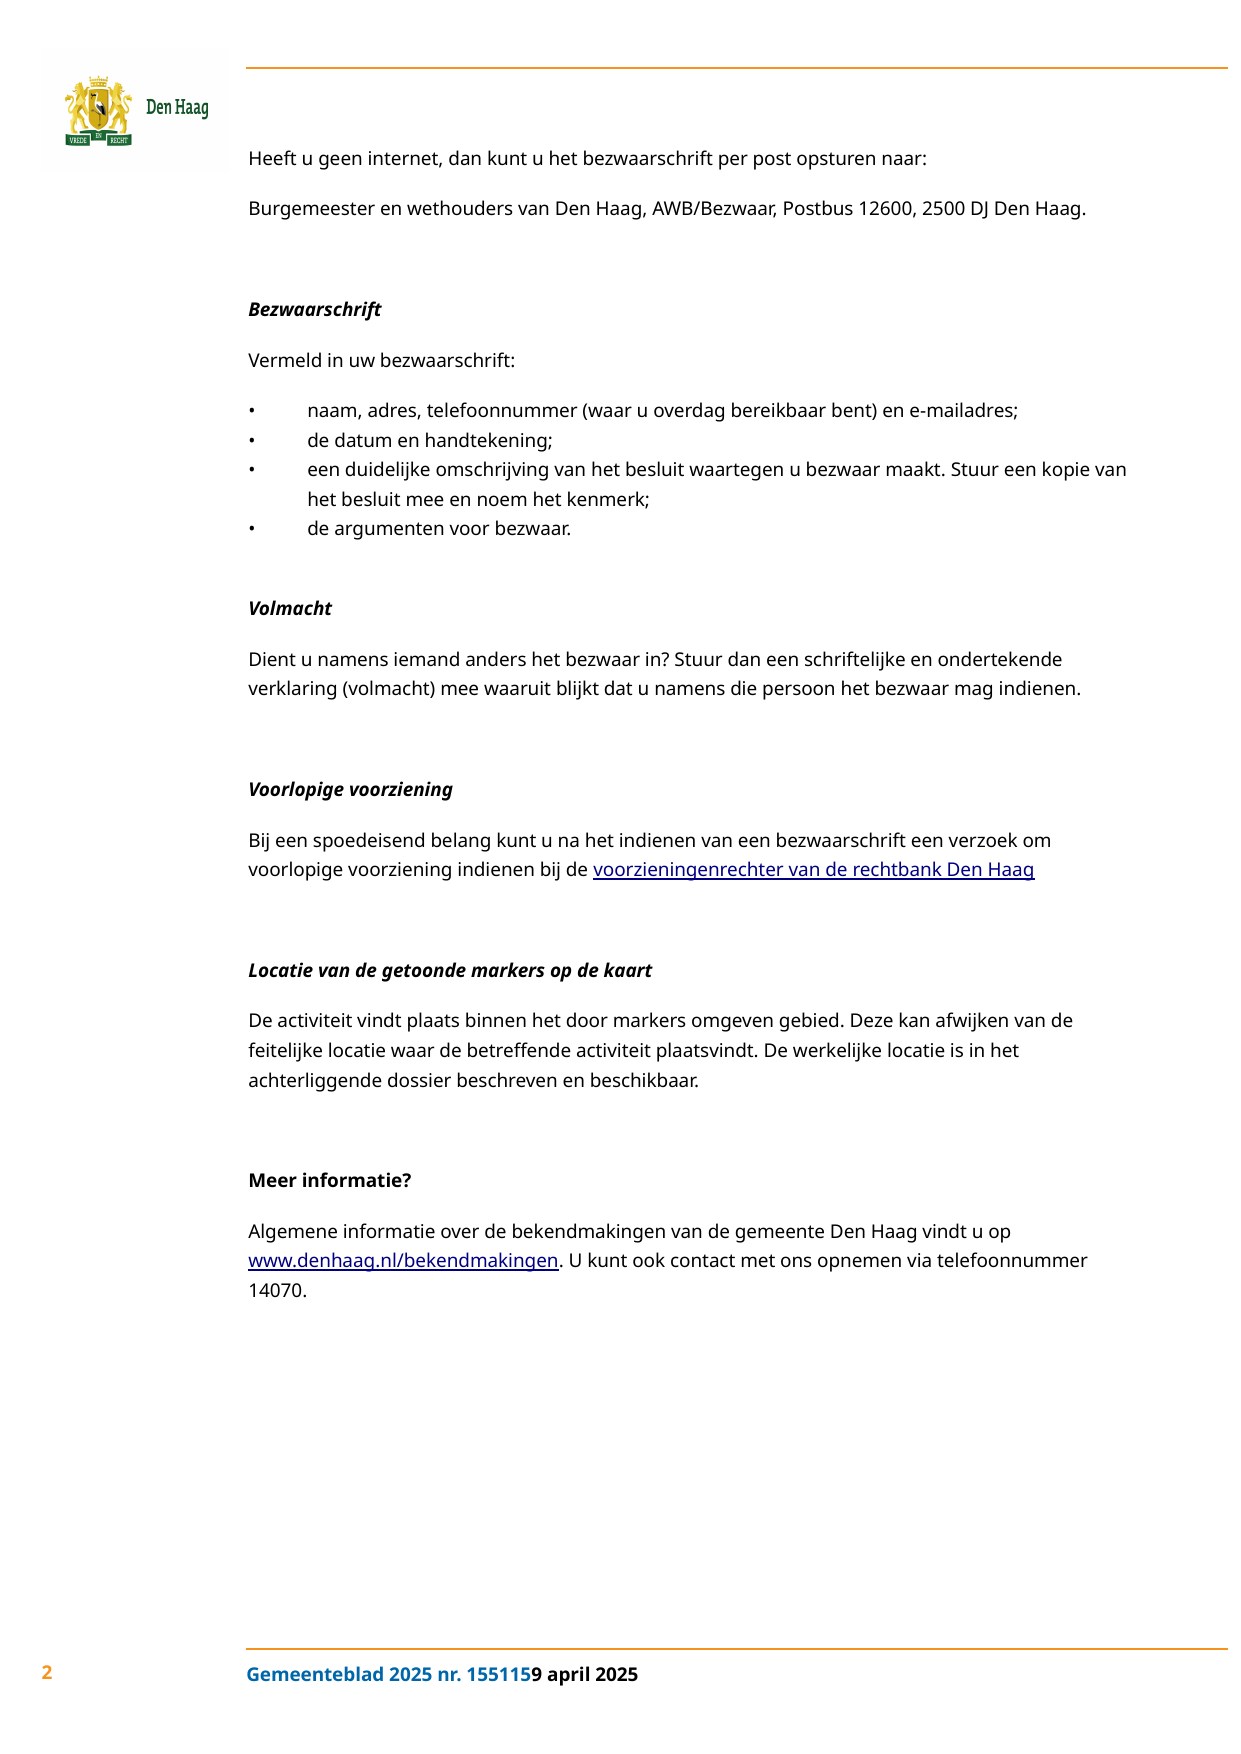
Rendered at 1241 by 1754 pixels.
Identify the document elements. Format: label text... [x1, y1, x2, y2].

text Algemene informatie over de bekendmakingen van de gemeente Den Haag vindt u op www.denhaag.nl/bekendmakingen. U kunt ook contact met ons opnemen via telefoonnummer 14070. [248, 1218, 1152, 1303]
text Vermeld in uw bezwaarschrift: [248, 347, 1152, 373]
list naam, adres, telefoonnummer (waar u overdag bereikbaar bent) en e-mailadres; [248, 397, 1152, 423]
text De activiteit vindt plaats binnen het door markers omgeven gebied. Deze kan afwijken van de feitelijke locatie waar de betreffende activiteit plaatsvindt. De werkelijke locatie is in het achterliggende dossier beschreven en beschikbaar. [248, 1008, 1152, 1093]
list de argumenten voor bezwaar. [248, 516, 1152, 541]
text Burgemeester en wethouders van Den Haag, AWB/Bezwaar, Postbus 12600, 2500 DJ Den Haag. [248, 196, 1152, 221]
picture [41, 47, 231, 172]
text Bezwaarschrift [248, 296, 1152, 322]
text Heeft u geen internet, dan kunt u het bezwaarschrift per post opsturen naar: [248, 145, 1152, 171]
text Dient u namens iemand anders het bezwaar in? Stuur dan een schriftelijke en ondertekende verklaring (volmacht) mee waaruit blijkt dat u namens die persoon het bezwaar mag indienen. [248, 646, 1152, 701]
text Bij een spoedeisend belang kunt u na het indienen van een bezwaarschrift een verzoek om voorlopige voorziening indienen bij de voorzieningenrechter van de rechtbank Den Haag [248, 827, 1152, 882]
text Voorlopige voorziening [248, 776, 1152, 802]
text Volmacht [248, 596, 1152, 621]
text Meer informatie? [248, 1168, 1152, 1193]
list de datum en handtekening; [248, 427, 1152, 453]
list een duidelijke omschrijving van het besluit waartegen u bezwaar maakt. Stuur een kopie van het besluit mee en noem het kenmerk; [248, 456, 1152, 512]
text Locatie van de getoonde markers op de kaart [248, 957, 1152, 983]
